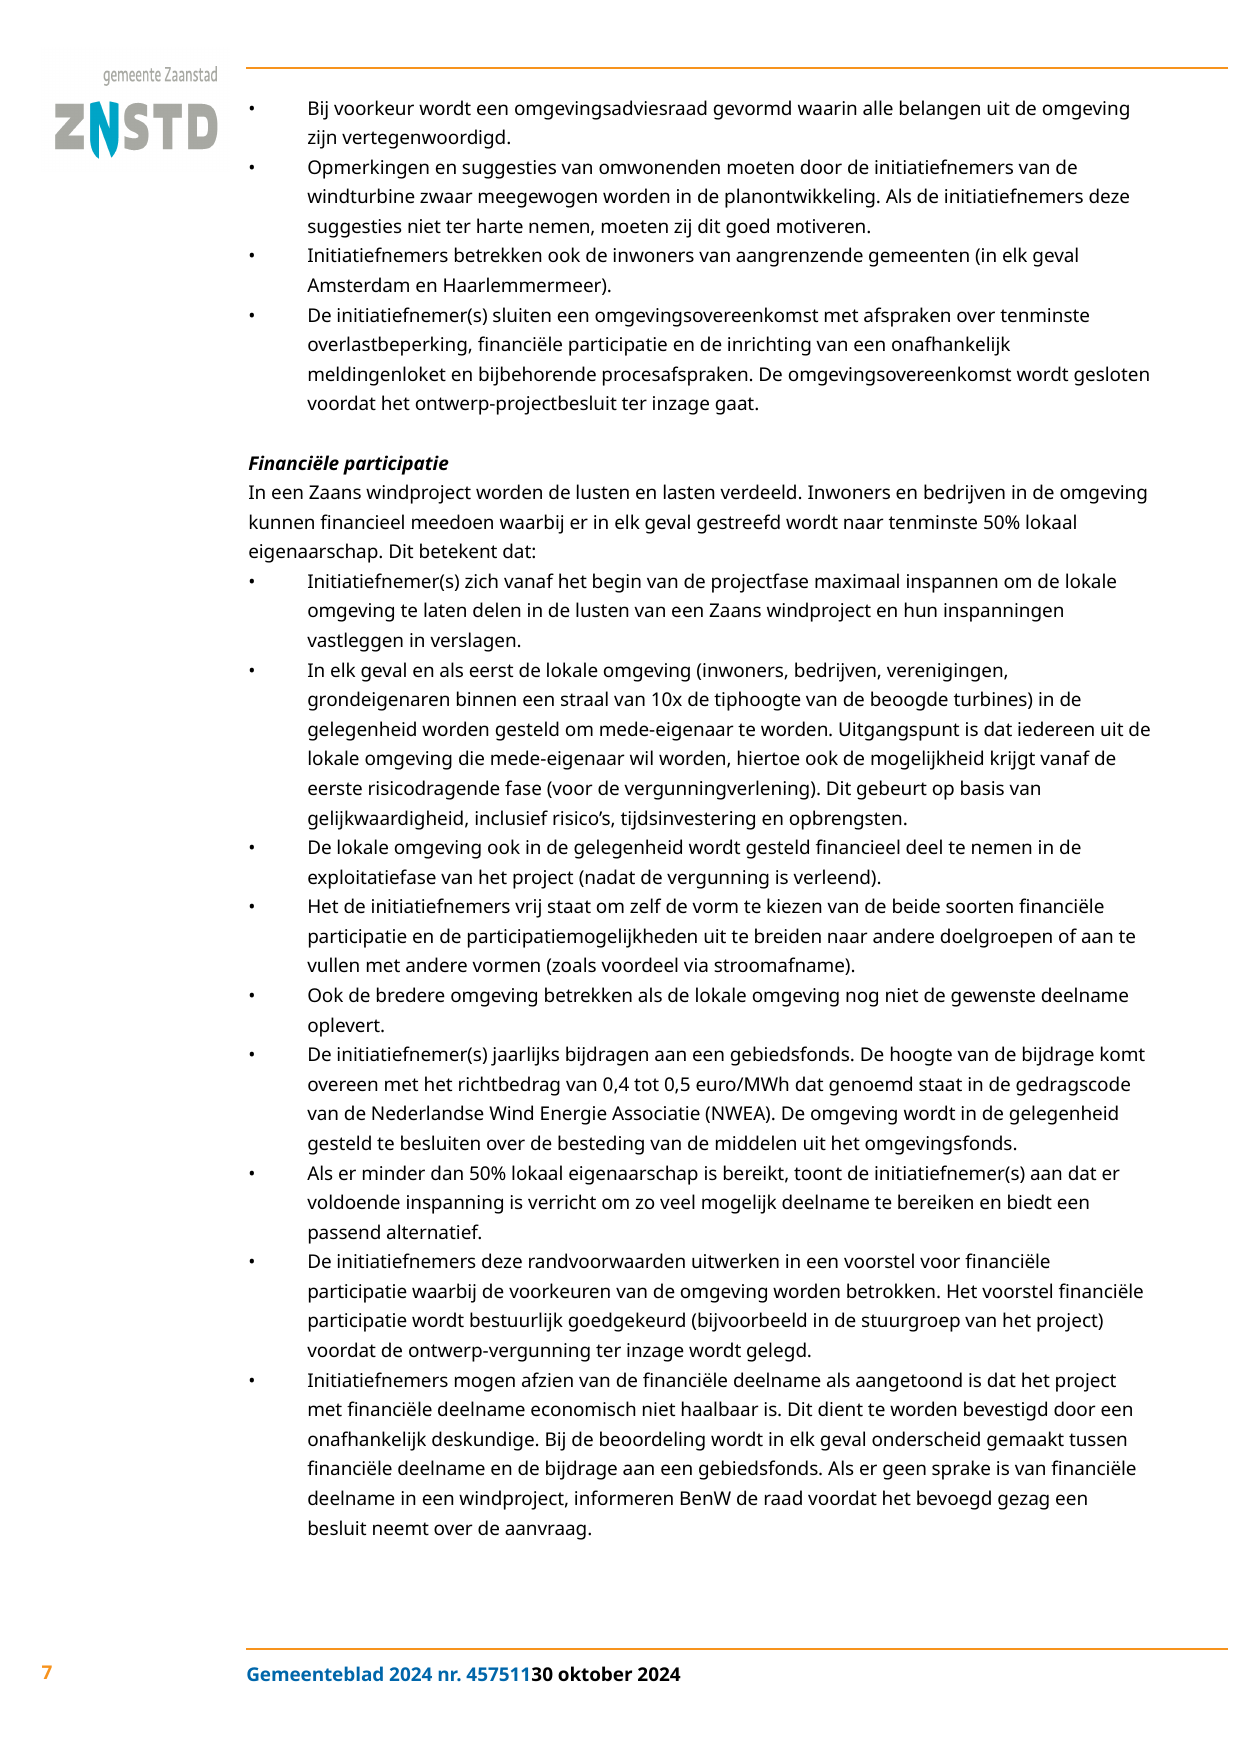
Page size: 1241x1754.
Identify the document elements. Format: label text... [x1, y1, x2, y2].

list Als er minder dan 50% lokaal eigenaarschap is bereikt, toont de initiatiefnemer(s) aan dat er voldoende inspanning is verricht om zo veel mogelijk deelname te bereiken en biedt een passend alternatief. [248, 1160, 1152, 1245]
list Initiatiefnemers mogen afzien van de financiële deelname als aangetoond is dat het project met financiële deelname economisch niet haalbaar is. Dit dient te worden bevestigd door een onafhankelijk deskundige. Bij de beoordeling wordt in elk geval onderscheid gemaakt tussen financiële deelname en de bijdrage aan een gebiedsfonds. Als er geen sprake is van financiële deelname in een windproject, informeren BenW de raad voordat het bevoegd gezag een besluit neemt over de aanvraag. [248, 1367, 1152, 1541]
list Bij voorkeur wordt een omgevingsadviesraad gevormd waarin alle belangen uit de omgeving zijn vertegenwoordigd. [248, 95, 1152, 150]
list In elk geval en als eerst de lokale omgeving (inwoners, bedrijven, verenigingen, grondeigenaren binnen een straal van 10x de tiphoogte van de beoogde turbines) in de gelegenheid worden gesteld om mede-eigenaar te worden. Uitgangspunt is dat iedereen uit de lokale omgeving die mede-eigenaar wil worden, hiertoe ook de mogelijkheid krijgt vanaf de eerste risicodragende fase (voor de vergunningverlening). Dit gebeurt op basis van gelijkwaardigheid, inclusief risico’s, tijdsinvestering en opbrengsten. [248, 657, 1152, 831]
list Initiatiefnemers betrekken ook de inwoners van aangrenzende gemeenten (in elk geval Amsterdam en Haarlemmermeer). [248, 243, 1152, 298]
list De initiatiefnemers deze randvoorwaarden uitwerken in een voorstel voor financiële participatie waarbij de voorkeuren van de omgeving worden betrokken. Het voorstel financiële participatie wordt bestuurlijk goedgekeurd (bijvoorbeeld in de stuurgroep van het project) voordat de ontwerp-vergunning ter inzage wordt gelegd. [248, 1248, 1152, 1363]
text Financiële participatie [248, 450, 1152, 476]
picture [41, 47, 231, 172]
list De initiatiefnemer(s) jaarlijks bijdragen aan een gebiedsfonds. De hoogte van de bijdrage komt overeen met het richtbedrag van 0,4 tot 0,5 euro/MWh dat genoemd staat in de gedragscode van de Nederlandse Wind Energie Associatie (NWEA). De omgeving wordt in de gelegenheid gesteld te besluiten over de besteding van de middelen uit het omgevingsfonds. [248, 1041, 1152, 1156]
text In een Zaans windproject worden de lusten en lasten verdeeld. Inwoners en bedrijven in de omgeving kunnen financieel meedoen waarbij er in elk geval gestreefd wordt naar tenminste 50% lokaal eigenaarschap. Dit betekent dat: [248, 479, 1152, 564]
list Initiatiefnemer(s) zich vanaf het begin van de projectfase maximaal inspannen om de lokale omgeving te laten delen in de lusten van een Zaans windproject en hun inspanningen vastleggen in verslagen. [248, 568, 1152, 653]
list De lokale omgeving ook in de gelegenheid wordt gesteld financieel deel te nemen in de exploitatiefase van het project (nadat de vergunning is verleend). [248, 834, 1152, 890]
list Opmerkingen en suggesties van omwonenden moeten door de initiatiefnemers van de windturbine zwaar meegewogen worden in de planontwikkeling. Als de initiatiefnemers deze suggesties niet ter harte nemen, moeten zij dit goed motiveren. [248, 154, 1152, 239]
list De initiatiefnemer(s) sluiten een omgevingsovereenkomst met afspraken over tenminste overlastbeperking, financiële participatie en de inrichting van een onafhankelijk meldingenloket en bijbehorende procesafspraken. De omgevingsovereenkomst wordt gesloten voordat het ontwerp-projectbesluit ter inzage gaat. [248, 302, 1152, 416]
list Ook de bredere omgeving betrekken als de lokale omgeving nog niet de gewenste deelname oplevert. [248, 982, 1152, 1038]
list Het de initiatiefnemers vrij staat om zelf de vorm te kiezen van de beide soorten financiële participatie en de participatiemogelijkheden uit te breiden naar andere doelgroepen of aan te vullen met andere vormen (zoals voordeel via stroomafname). [248, 893, 1152, 978]
